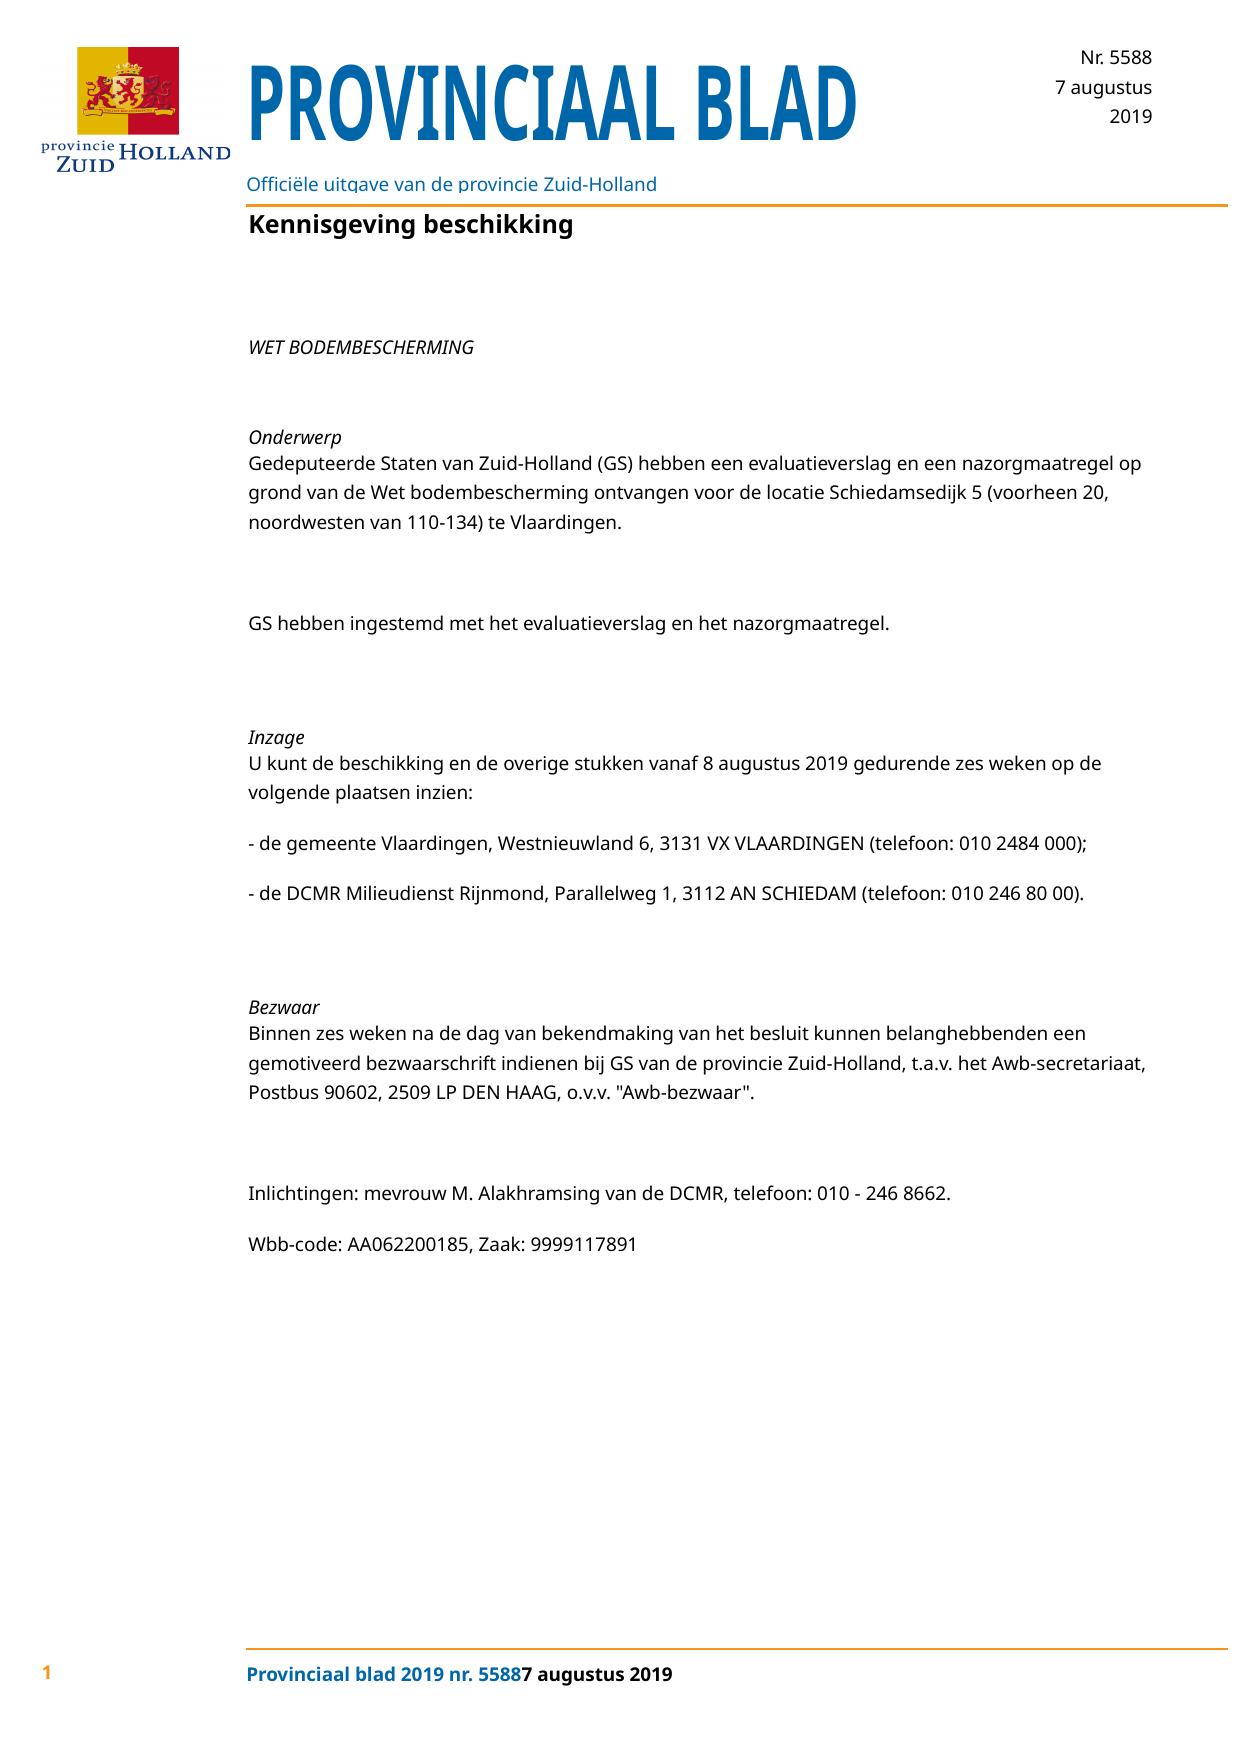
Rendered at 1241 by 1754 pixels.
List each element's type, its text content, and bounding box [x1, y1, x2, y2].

text U kunt de beschikking en de overige stukken vanaf 8 augustus 2019 gedurende zes weken op de volgende plaatsen inzien: [248, 750, 1152, 805]
text - de gemeente Vlaardingen, Westnieuwland 6, 3131 VX VLAARDINGEN (telefoon: 010 2484 000); [248, 830, 1152, 856]
text Binnen zes weken na de dag van bekendmaking van het besluit kunnen belanghebbenden een gemotiveerd bezwaarschrift indienen bij GS van de provincie Zuid-Holland, t.a.v. het Awb-secretariaat, Postbus 90602, 2509 LP DEN HAAG, o.v.v. "Awb-bezwaar". [248, 1020, 1152, 1105]
text Bezwaar [248, 994, 1152, 1020]
text GS hebben ingestemd met het evaluatieverslag en het nazorgmaatregel. [248, 610, 1152, 635]
text Wbb-code: AA062200185, Zaak: 9999117891 [248, 1231, 1152, 1256]
text WET BODEMBESCHERMING [248, 334, 1152, 360]
picture [41, 47, 231, 172]
text Onderwerp [248, 424, 1152, 450]
text Kennisgeving beschikking [248, 207, 1152, 241]
text - de DCMR Milieudienst Rijnmond, Parallelweg 1, 3112 AN SCHIEDAM (telefoon: 010 246 80 00). [248, 880, 1152, 906]
text Inlichtingen: mevrouw M. Alakhramsing van de DCMR, telefoon: 010 - 246 8662. [248, 1180, 1152, 1206]
text Gedeputeerde Staten van Zuid-Holland (GS) hebben een evaluatieverslag en een nazorgmaatregel op grond van de Wet bodembescherming ontvangen voor de locatie Schiedamsedijk 5 (voorheen 20, noordwesten van 110-134) te Vlaardingen. [248, 450, 1152, 534]
text Inzage [248, 724, 1152, 750]
